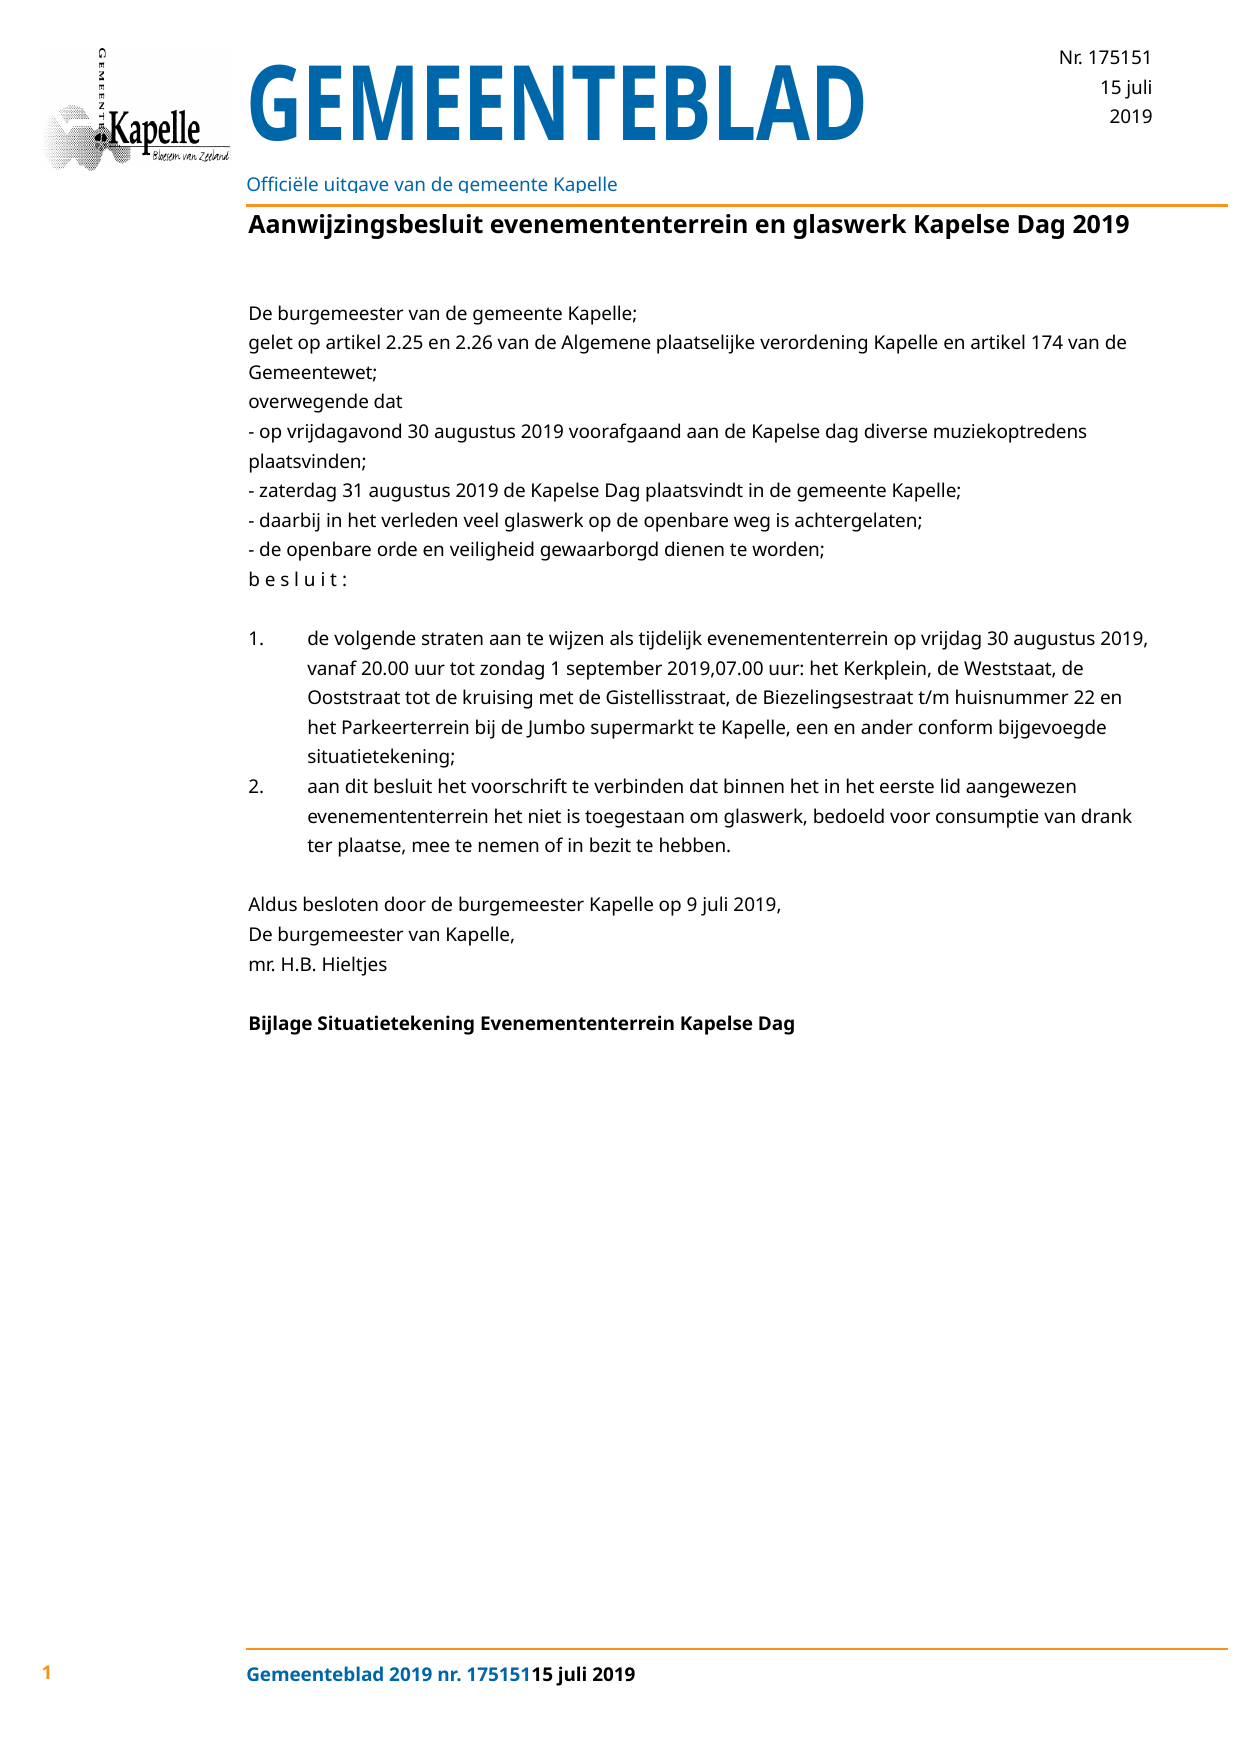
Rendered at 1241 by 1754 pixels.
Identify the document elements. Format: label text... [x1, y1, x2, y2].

list aan dit besluit het voorschrift te verbinden dat binnen het in het eerste lid aangewezen evenemententerrein het niet is toegestaan om glaswerk, bedoeld voor consumptie van drank ter plaatse, mee te nemen of in bezit te hebben. [248, 773, 1152, 858]
text gelet op artikel 2.25 en 2.26 van de Algemene plaatselijke verordening Kapelle en artikel 174 van de Gemeentewet; [248, 329, 1152, 385]
text De burgemeester van de gemeente Kapelle; [248, 300, 1152, 326]
text De burgemeester van Kapelle, [248, 921, 1152, 947]
text - de openbare orde en veiligheid gewaarborgd dienen te worden; [248, 537, 1152, 562]
text mr. H.B. Hieltjes [248, 951, 1152, 976]
text Aanwijzingsbesluit evenemententerrein en glaswerk Kapelse Dag 2019 [248, 207, 1152, 241]
text - daarbij in het verleden veel glaswerk op de openbare weg is achtergelaten; [248, 507, 1152, 533]
text overwegende dat [248, 389, 1152, 414]
picture [41, 47, 231, 172]
text - zaterdag 31 augustus 2019 de Kapelse Dag plaatsvindt in de gemeente Kapelle; [248, 477, 1152, 503]
text Bijlage Situatietekening Evenemententerrein Kapelse Dag [248, 1010, 1152, 1036]
text Aldus besloten door de burgemeester Kapelle op 9 juli 2019, [248, 892, 1152, 917]
list de volgende straten aan te wijzen als tijdelijk evenemententerrein op vrijdag 30 augustus 2019, vanaf 20.00 uur tot zondag 1 september 2019,07.00 uur: het Kerkplein, de Weststaat, de Ooststraat tot de kruising met de Gistellisstraat, de Biezelingsestraat t/m huisnummer 22 en het Parkeerterrein bij de Jumbo supermarkt te Kapelle, een en ander conform bijgevoegde situatietekening; [248, 625, 1152, 769]
text b e s l u i t : [248, 566, 1152, 592]
text - op vrijdagavond 30 augustus 2019 voorafgaand aan de Kapelse dag diverse muziekoptredens plaatsvinden; [248, 418, 1152, 473]
